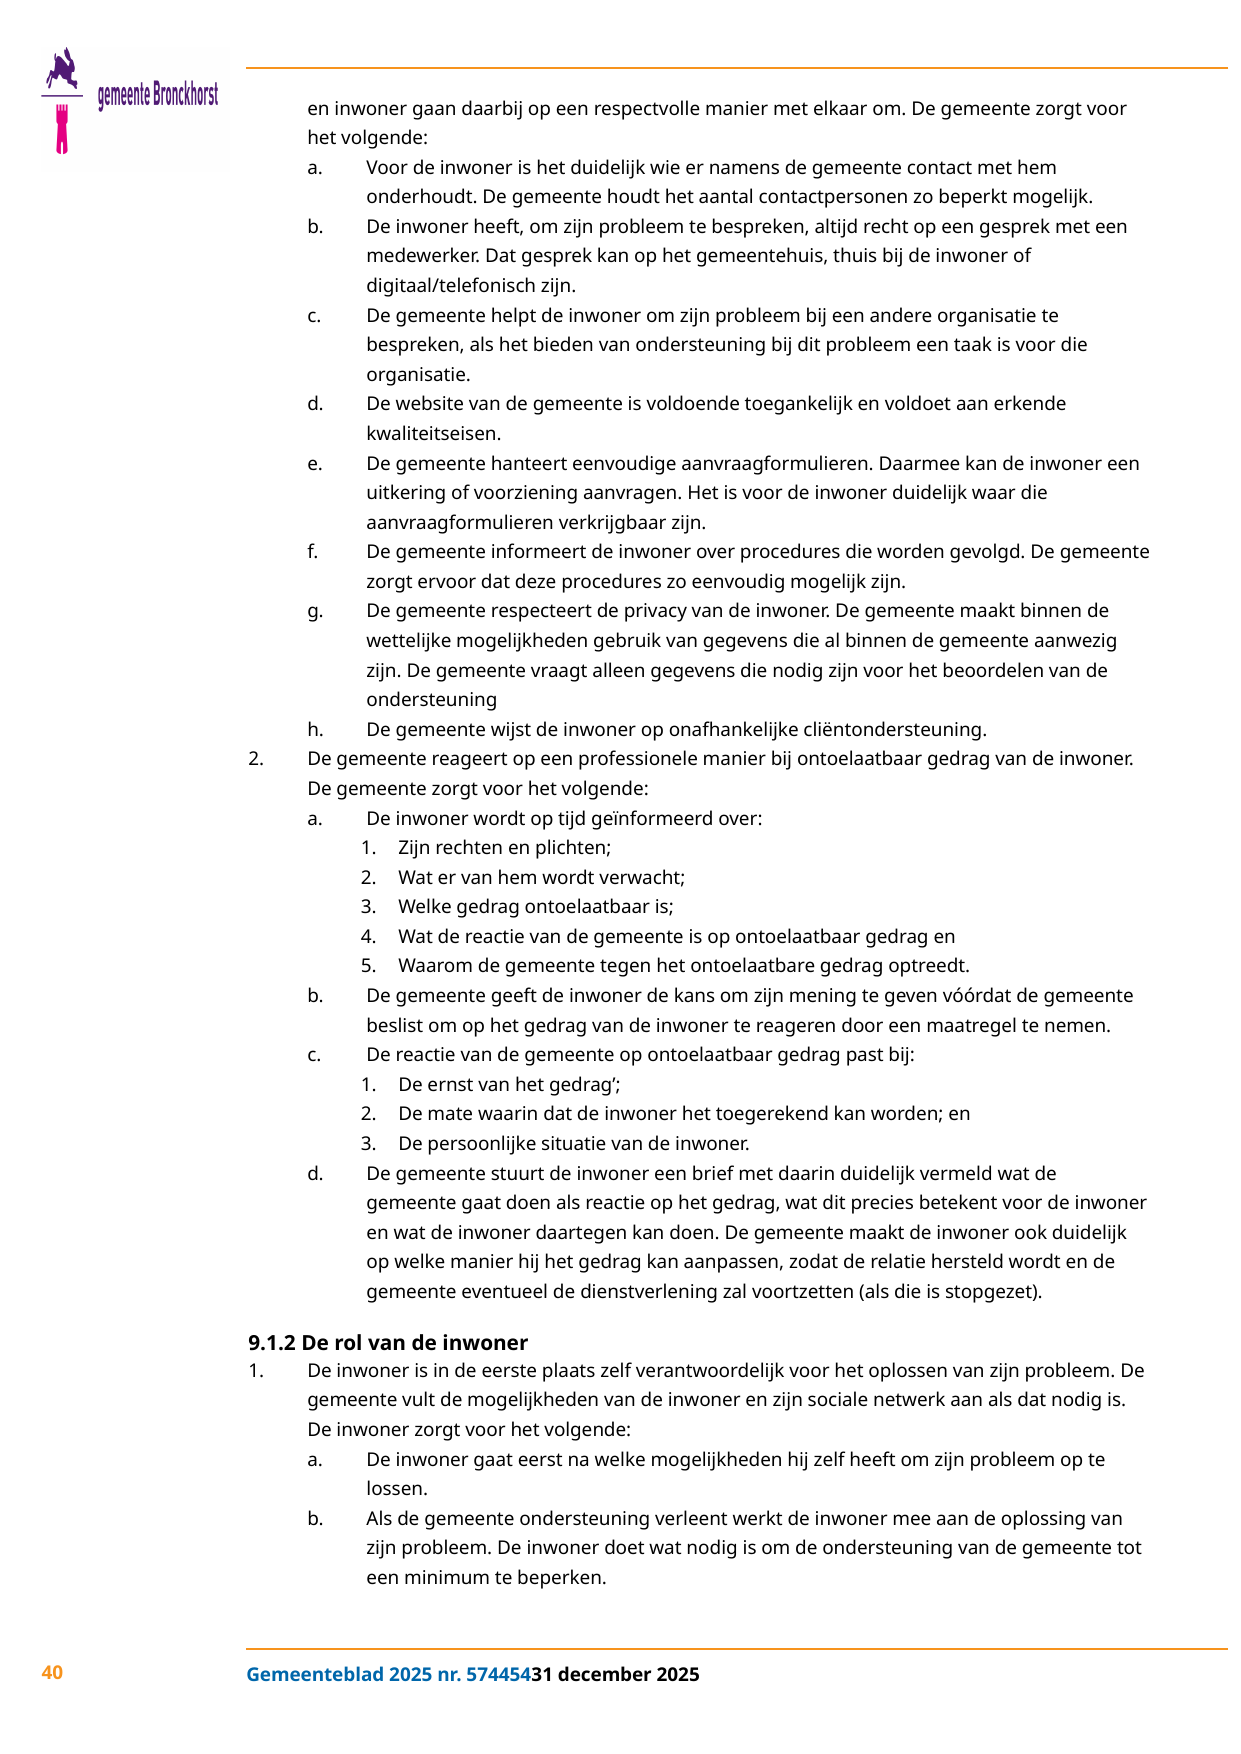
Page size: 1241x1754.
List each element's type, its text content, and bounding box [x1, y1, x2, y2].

list De gemeente respecteert de privacy van de inwoner. De gemeente maakt binnen de wettelijke mogelijkheden gebruik van gegevens die al binnen de gemeente aanwezig zijn. De gemeente vraagt alleen gegevens die nodig zijn voor het beoordelen van de ondersteuning [307, 598, 1152, 712]
list De inwoner is in de eerste plaats zelf verantwoordelijk voor het oplossen van zijn probleem. De gemeente vult de mogelijkheden van de inwoner en zijn sociale netwerk aan als dat nodig is. De inwoner zorgt voor het volgende: [248, 1357, 1152, 1442]
list Wat er van hem wordt verwacht; [361, 864, 1152, 890]
list Wat de reactie van de gemeente is op ontoelaatbaar gedrag en [361, 923, 1152, 949]
list De reactie van de gemeente op ontoelaatbaar gedrag past bij: [307, 1041, 1152, 1067]
list De ernst van het gedrag’; [361, 1071, 1152, 1097]
list De inwoner heeft, om zijn probleem te bespreken, altijd recht op een gesprek met een medewerker. Dat gesprek kan op het gemeentehuis, thuis bij de inwoner of digitaal/telefonisch zijn. [307, 213, 1152, 298]
list Zijn rechten en plichten; [361, 834, 1152, 860]
picture [41, 47, 231, 172]
list Als de gemeente ondersteuning verleent werkt de inwoner mee aan de oplossing van zijn probleem. De inwoner doet wat nodig is om de ondersteuning van de gemeente tot een minimum te beperken. [307, 1505, 1152, 1590]
list en inwoner gaan daarbij op een respectvolle manier met elkaar om. De gemeente zorgt voor het volgende: [248, 95, 1152, 150]
list De gemeente stuurt de inwoner een brief met daarin duidelijk vermeld wat de gemeente gaat doen als reactie op het gedrag, wat dit precies betekent voor de inwoner en wat de inwoner daartegen kan doen. De gemeente maakt de inwoner ook duidelijk op welke manier hij het gedrag kan aanpassen, zodat de relatie hersteld wordt en de gemeente eventueel de dienstverlening zal voortzetten (als die is stopgezet). [307, 1160, 1152, 1304]
list Waarom de gemeente tegen het ontoelaatbare gedrag optreedt. [361, 953, 1152, 978]
text 9.1.2 De rol van de inwoner [248, 1328, 1152, 1357]
list De gemeente informeert de inwoner over procedures die worden gevolgd. De gemeente zorgt ervoor dat deze procedures zo eenvoudig mogelijk zijn. [307, 538, 1152, 594]
list De inwoner wordt op tijd geïnformeerd over: [307, 805, 1152, 831]
list De inwoner gaat eerst na welke mogelijkheden hij zelf heeft om zijn probleem op te lossen. [307, 1446, 1152, 1501]
list De gemeente reageert op een professionele manier bij ontoelaatbaar gedrag van de inwoner. De gemeente zorgt voor het volgende: [248, 746, 1152, 801]
list De gemeente wijst de inwoner op onafhankelijke cliëntondersteuning. [307, 716, 1152, 742]
list De gemeente geeft de inwoner de kans om zijn mening te geven vóórdat de gemeente beslist om op het gedrag van de inwoner te reageren door een maatregel te nemen. [307, 982, 1152, 1038]
list De persoonlijke situatie van de inwoner. [361, 1130, 1152, 1156]
list De gemeente hanteert eenvoudige aanvraagformulieren. Daarmee kan de inwoner een uitkering of voorziening aanvragen. Het is voor de inwoner duidelijk waar die aanvraagformulieren verkrijgbaar zijn. [307, 450, 1152, 535]
list De website van de gemeente is voldoende toegankelijk en voldoet aan erkende kwaliteitseisen. [307, 391, 1152, 446]
list De gemeente helpt de inwoner om zijn probleem bij een andere organisatie te bespreken, als het bieden van ondersteuning bij dit probleem een taak is voor die organisatie. [307, 302, 1152, 387]
list Welke gedrag ontoelaatbaar is; [361, 893, 1152, 919]
list De mate waarin dat de inwoner het toegerekend kan worden; en [361, 1101, 1152, 1126]
list Voor de inwoner is het duidelijk wie er namens de gemeente contact met hem onderhoudt. De gemeente houdt het aantal contactpersonen zo beperkt mogelijk. [307, 154, 1152, 209]
